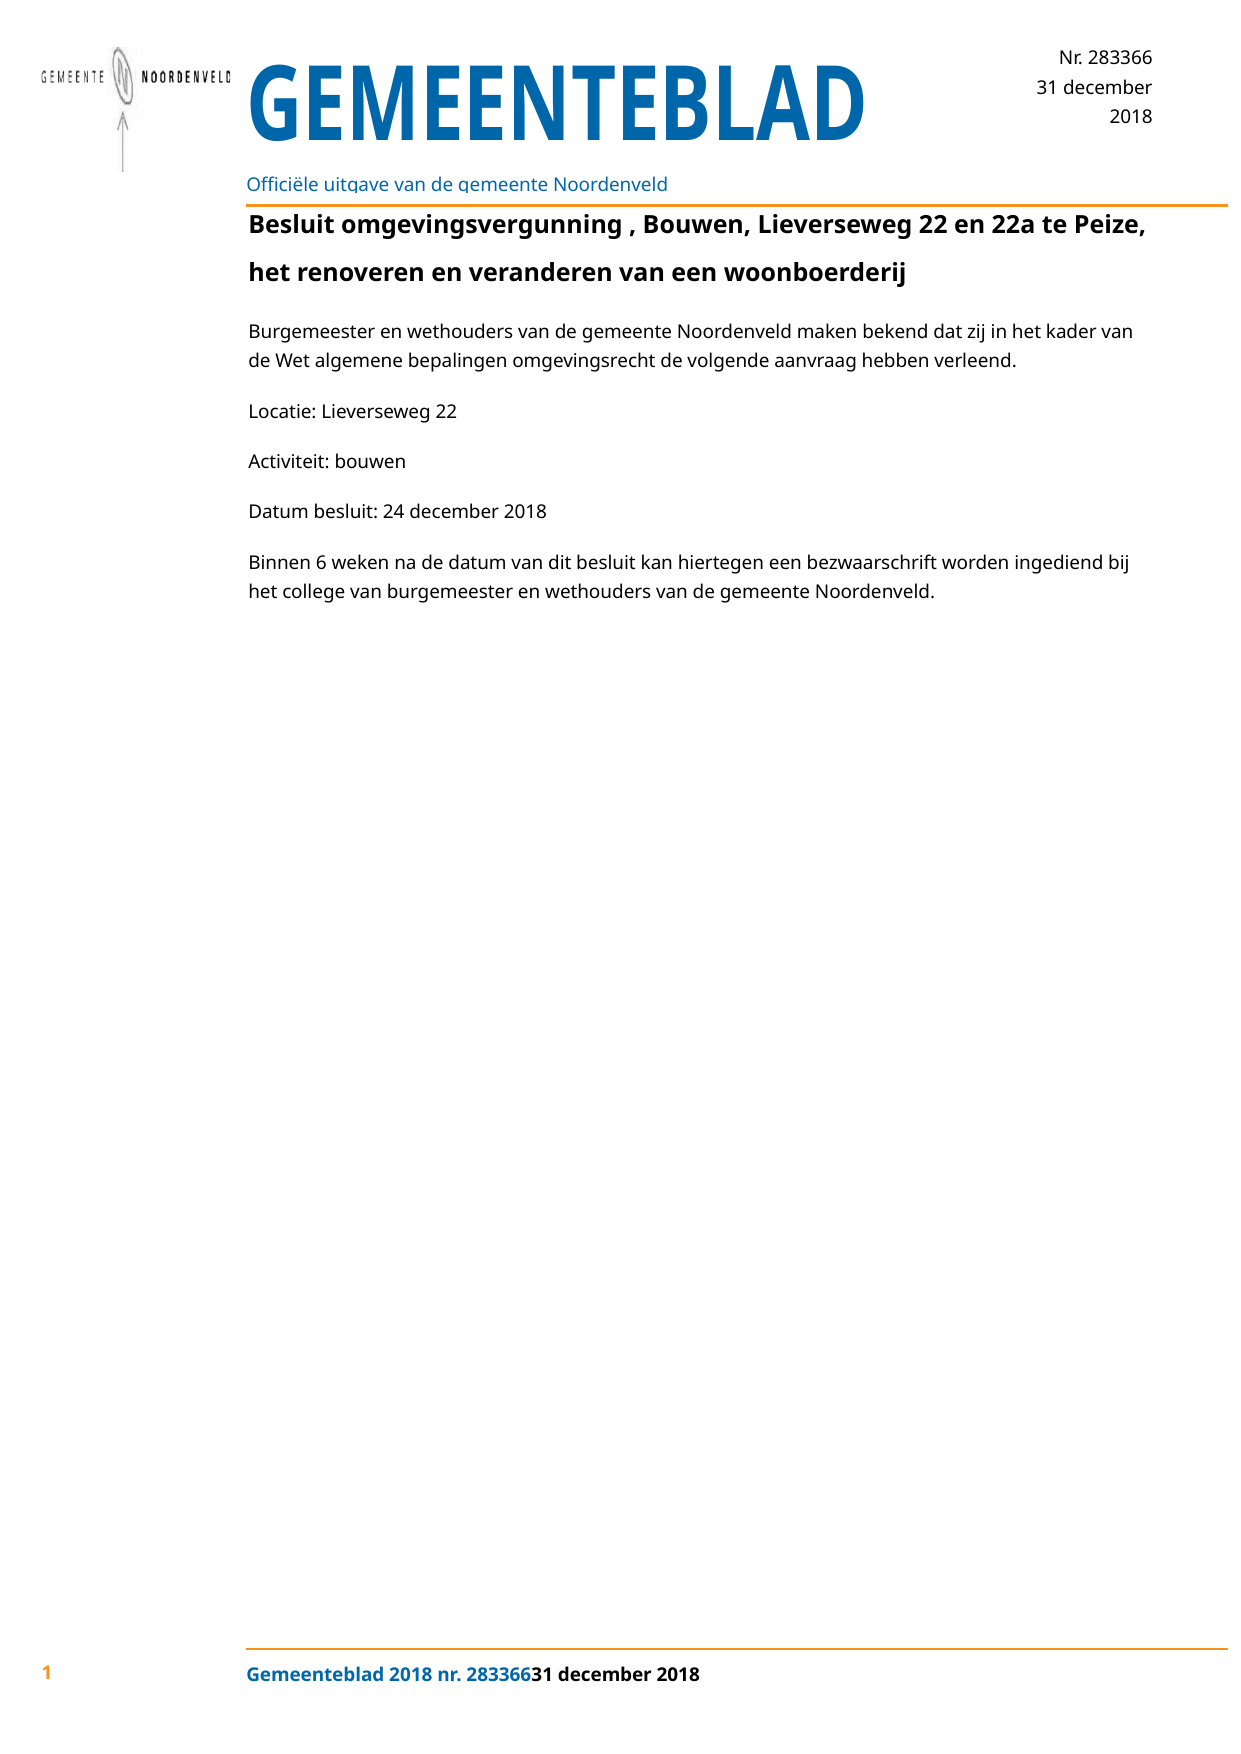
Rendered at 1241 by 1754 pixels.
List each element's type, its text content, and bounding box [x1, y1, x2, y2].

text Binnen 6 weken na de datum van dit besluit kan hiertegen een bezwaarschrift worden ingediend bij het college van burgemeester en wethouders van de gemeente Noordenveld. [248, 549, 1152, 604]
text Datum besluit: 24 december 2018 [248, 499, 1152, 524]
text Activiteit: bouwen [248, 448, 1152, 474]
text Locatie: Lieverseweg 22 [248, 398, 1152, 424]
text Besluit omgevingsvergunning , Bouwen, Lieverseweg 22 en 22a te Peize, het renoveren en veranderen van een woonboerderij [248, 207, 1152, 288]
text Burgemeester en wethouders van de gemeente Noordenveld maken bekend dat zij in het kader van de Wet algemene bepalingen omgevingsrecht de volgende aanvraag hebben verleend. [248, 318, 1152, 373]
picture [41, 47, 231, 172]
